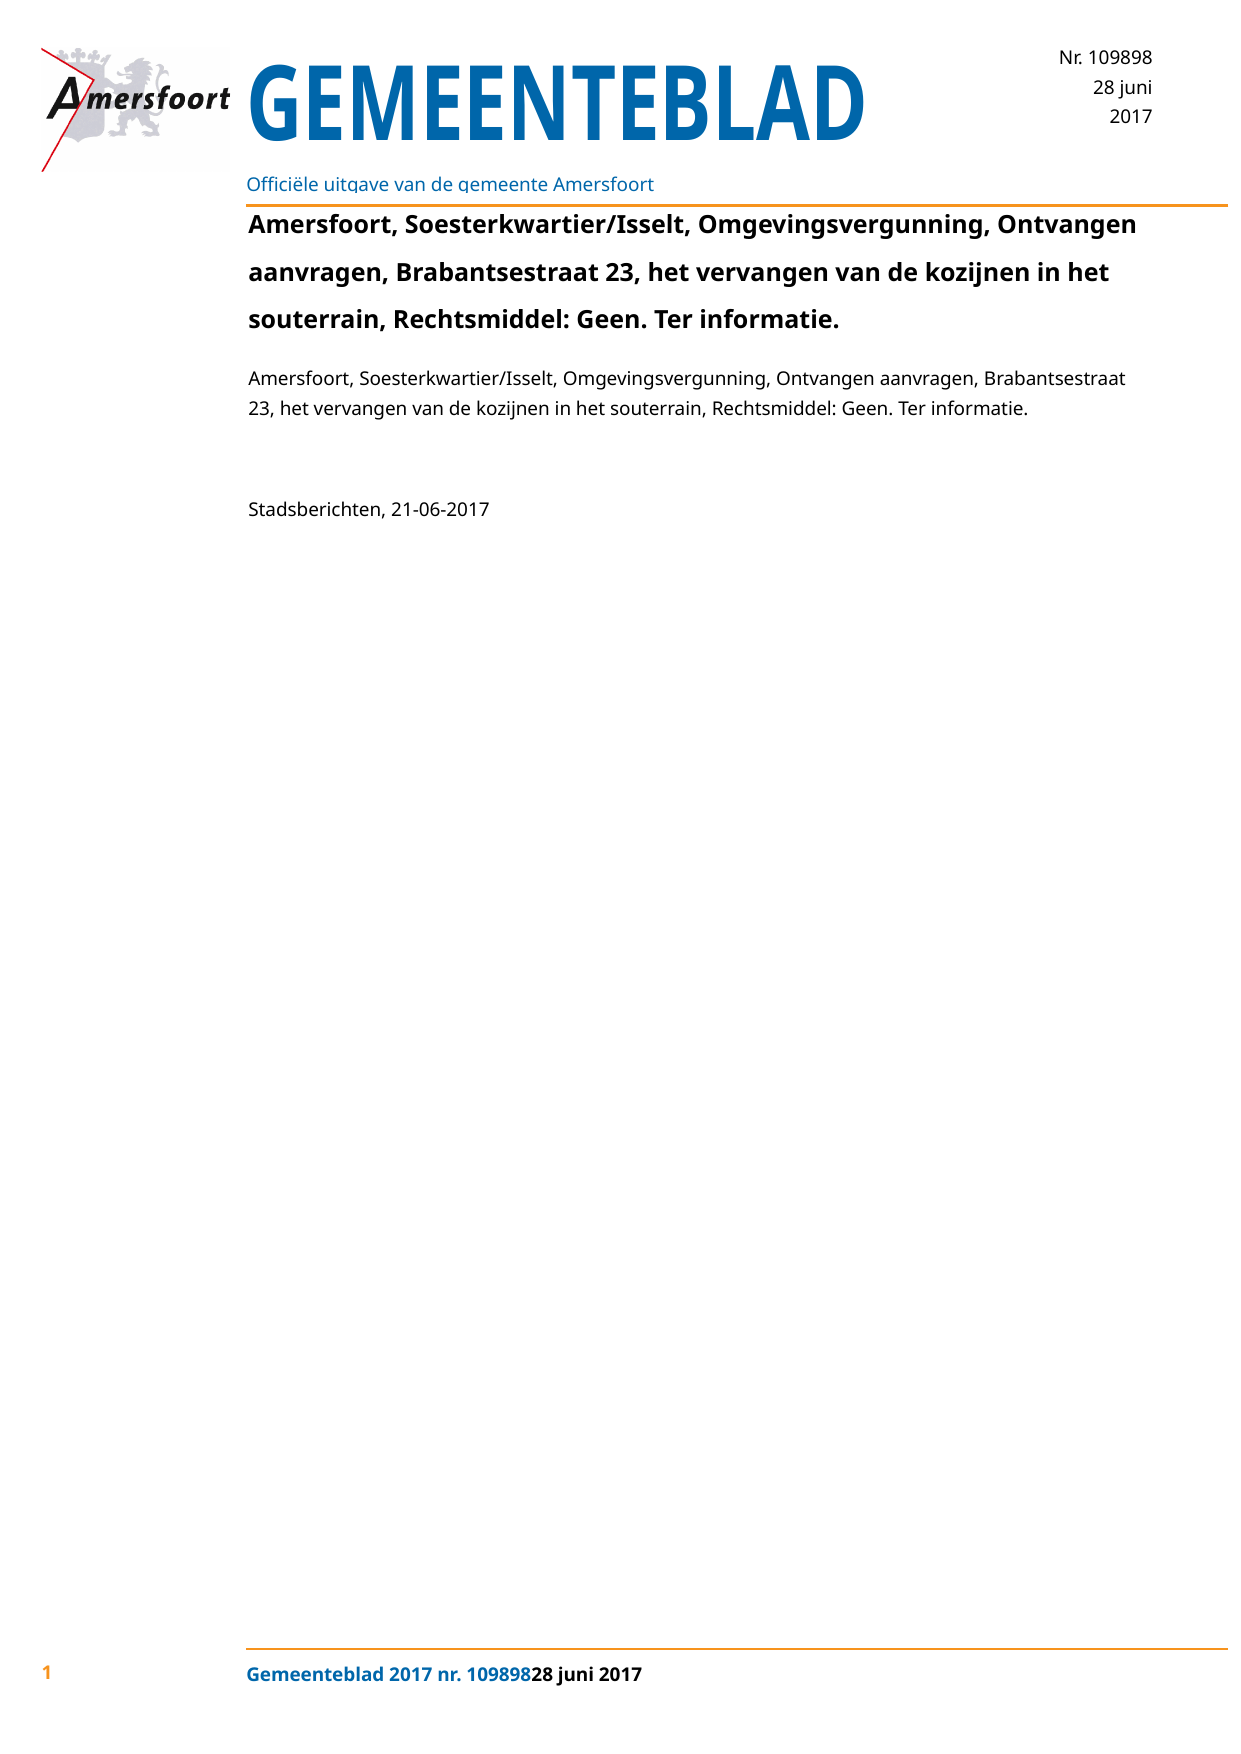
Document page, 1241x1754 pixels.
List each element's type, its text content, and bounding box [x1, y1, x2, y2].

picture [41, 47, 231, 172]
text Amersfoort, Soesterkwartier/Isselt, Omgevingsvergunning, Ontvangen aanvragen, Brabantsestraat 23, het vervangen van de kozijnen in het souterrain, Rechtsmiddel: Geen. Ter informatie. [248, 207, 1152, 336]
text Stadsberichten, 21-06-2017 [248, 496, 1152, 522]
text Amersfoort, Soesterkwartier/Isselt, Omgevingsvergunning, Ontvangen aanvragen, Brabantsestraat 23, het vervangen van de kozijnen in het souterrain, Rechtsmiddel: Geen. Ter informatie. [248, 366, 1152, 421]
